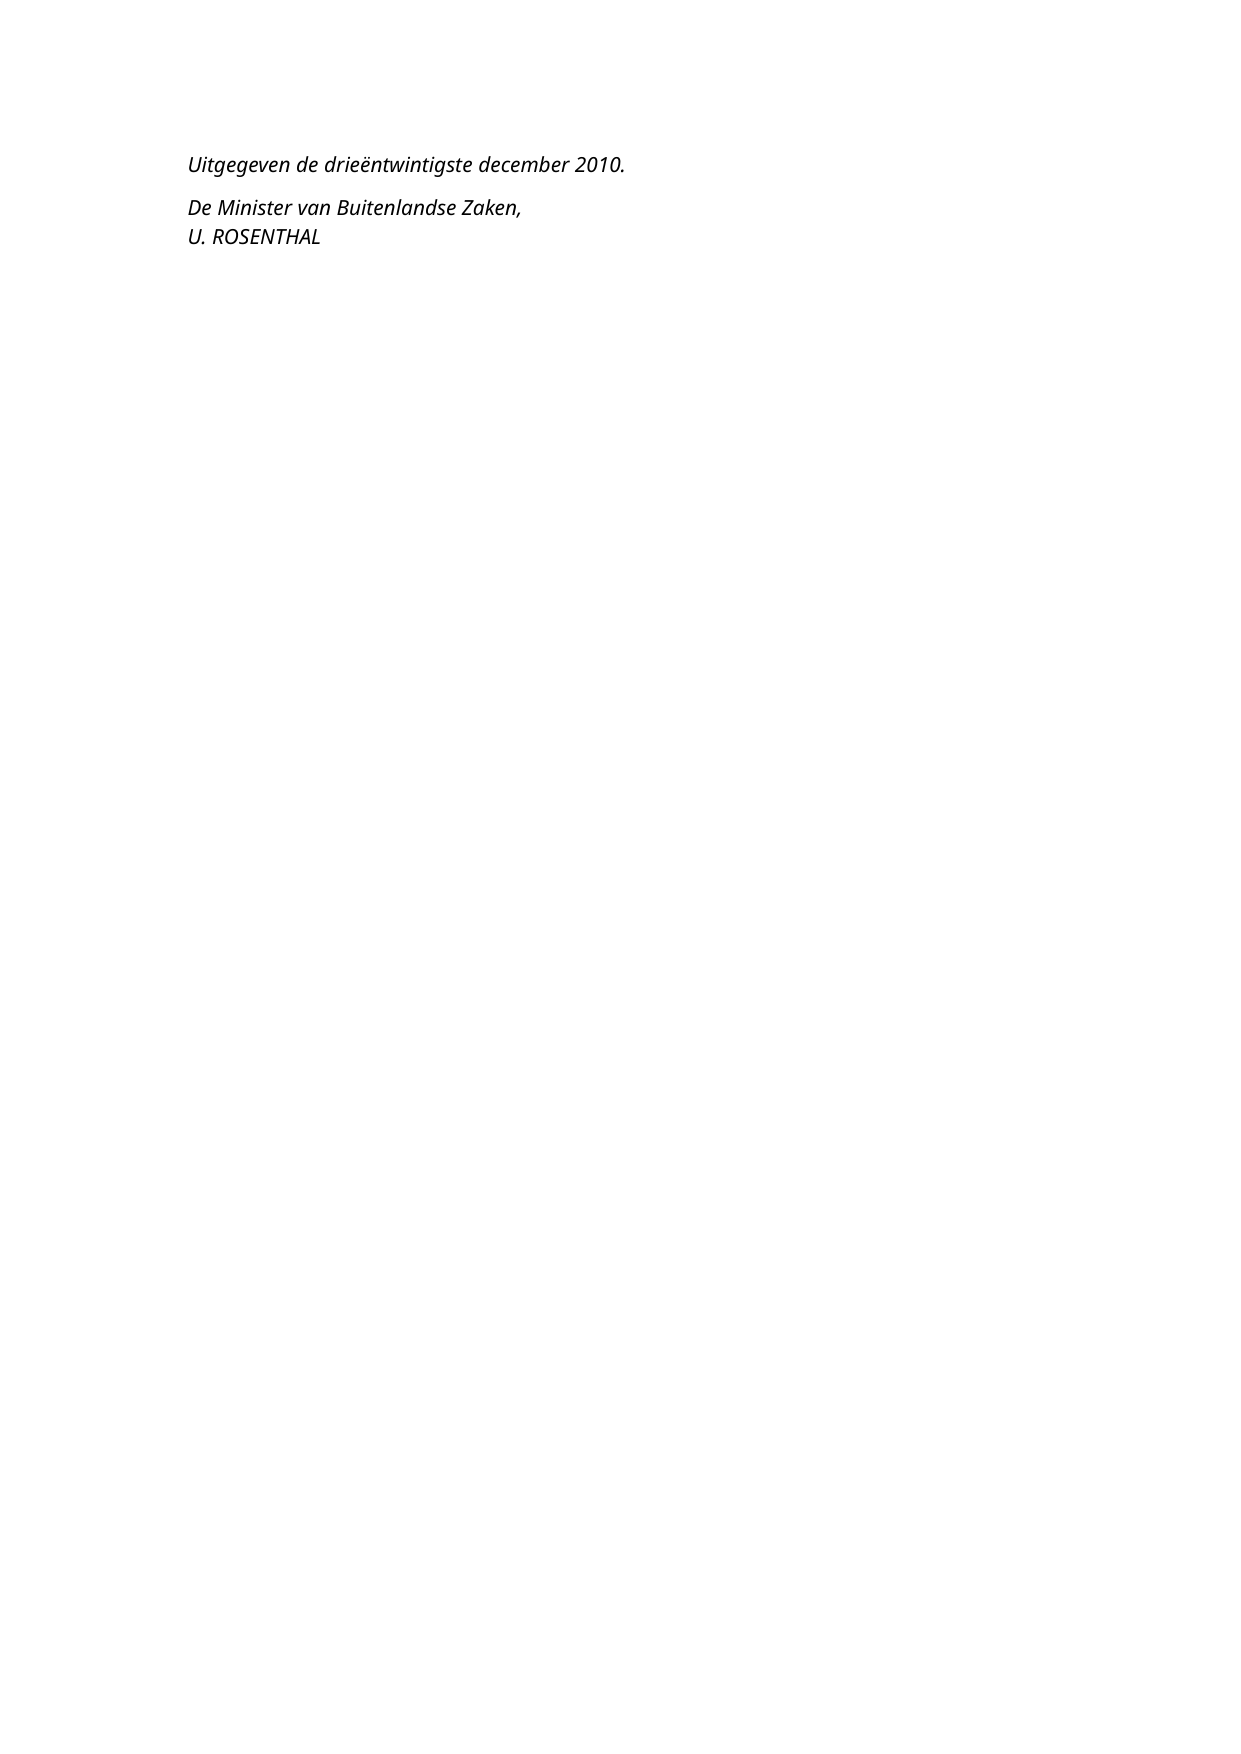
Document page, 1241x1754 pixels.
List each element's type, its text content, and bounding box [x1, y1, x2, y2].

text Uitgegeven de drieëntwintigste december 2010. [187, 150, 1053, 178]
text U. ROSENTHAL [187, 222, 1053, 250]
text De Minister van Buitenlandse Zaken, [187, 193, 1053, 222]
